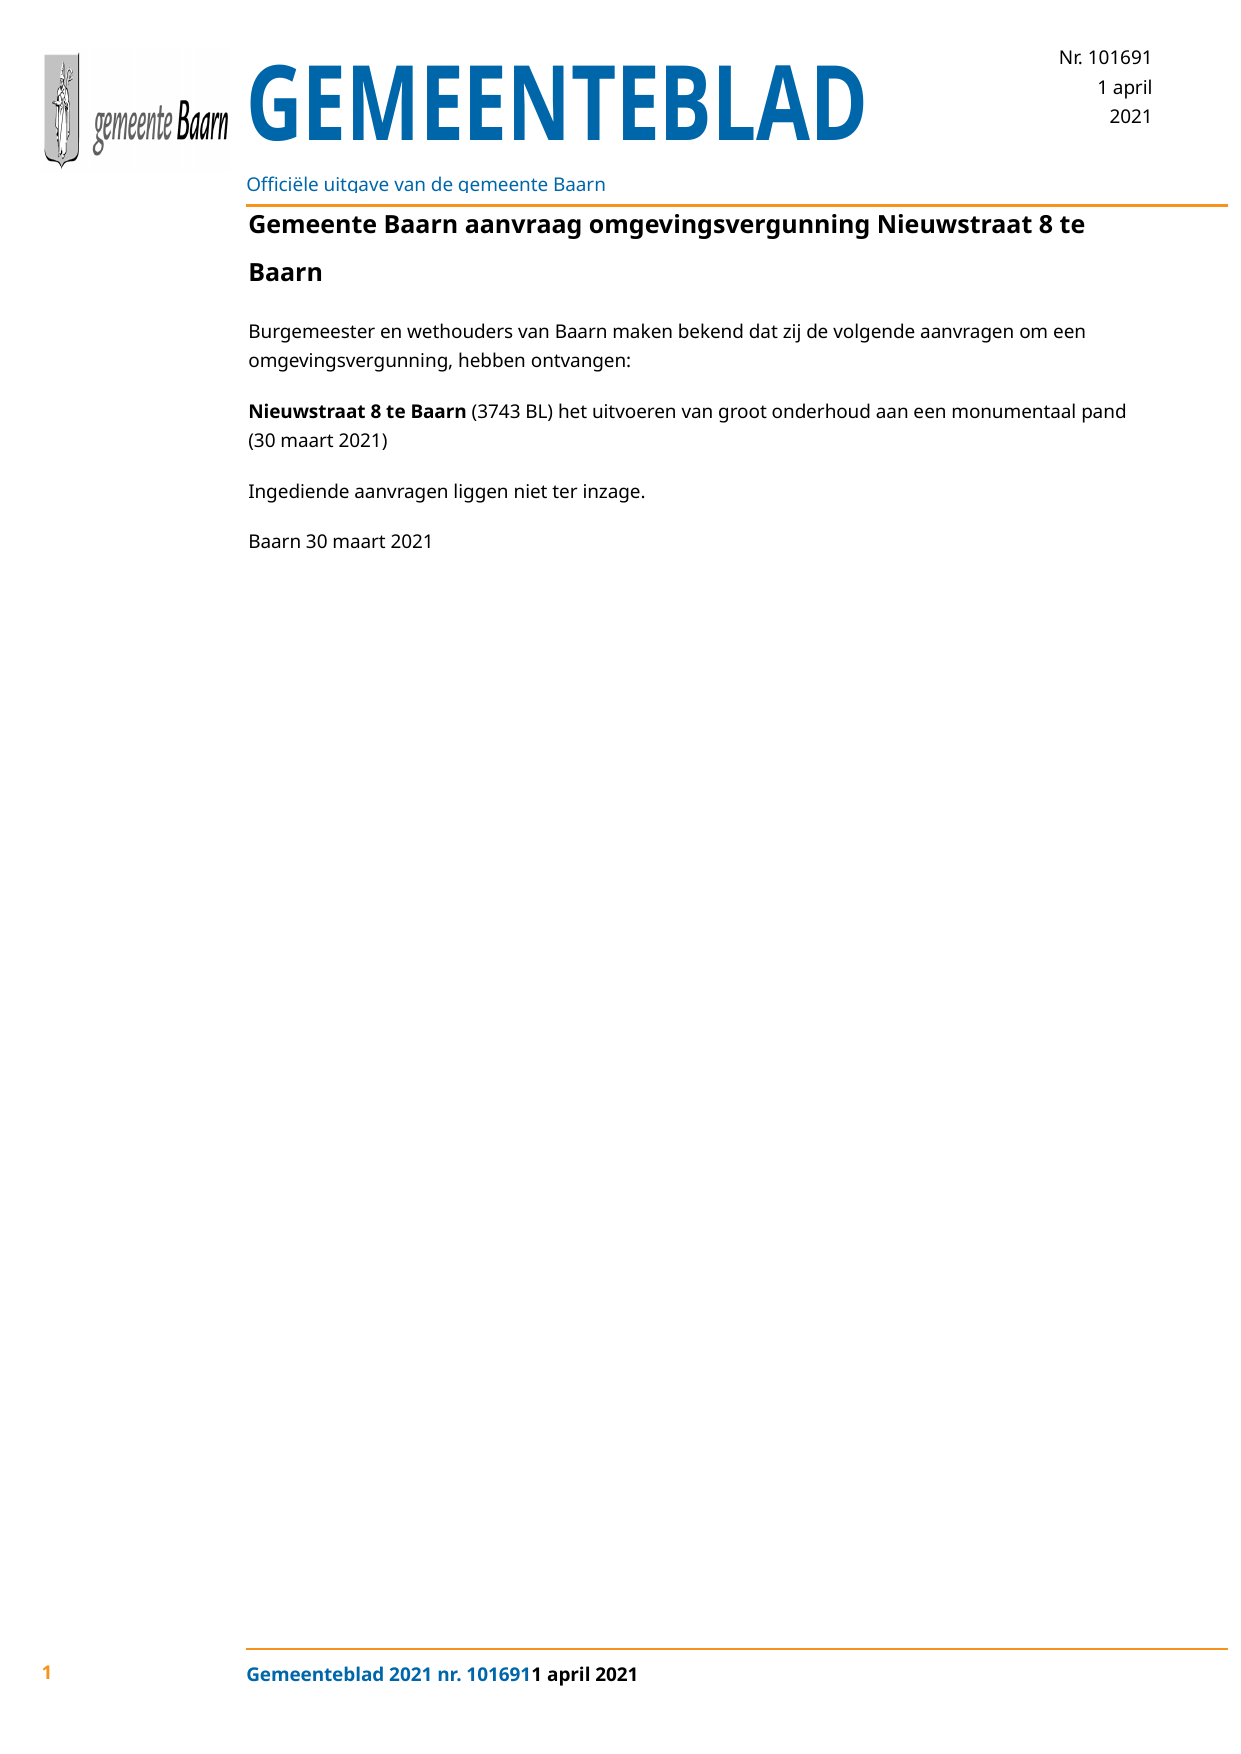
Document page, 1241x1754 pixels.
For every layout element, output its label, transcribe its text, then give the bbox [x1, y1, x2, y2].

text Nieuwstraat 8 te Baarn (3743 BL) het uitvoeren van groot onderhoud aan een monumentaal pand (30 maart 2021) [248, 398, 1152, 453]
picture [41, 47, 231, 172]
text Baarn 30 maart 2021 [248, 528, 1152, 554]
text Ingediende aanvragen liggen niet ter inzage. [248, 478, 1152, 504]
text Burgemeester en wethouders van Baarn maken bekend dat zij de volgende aanvragen om een omgevingsvergunning, hebben ontvangen: [248, 318, 1152, 373]
text Gemeente Baarn aanvraag omgevingsvergunning Nieuwstraat 8 te Baarn [248, 207, 1152, 288]
